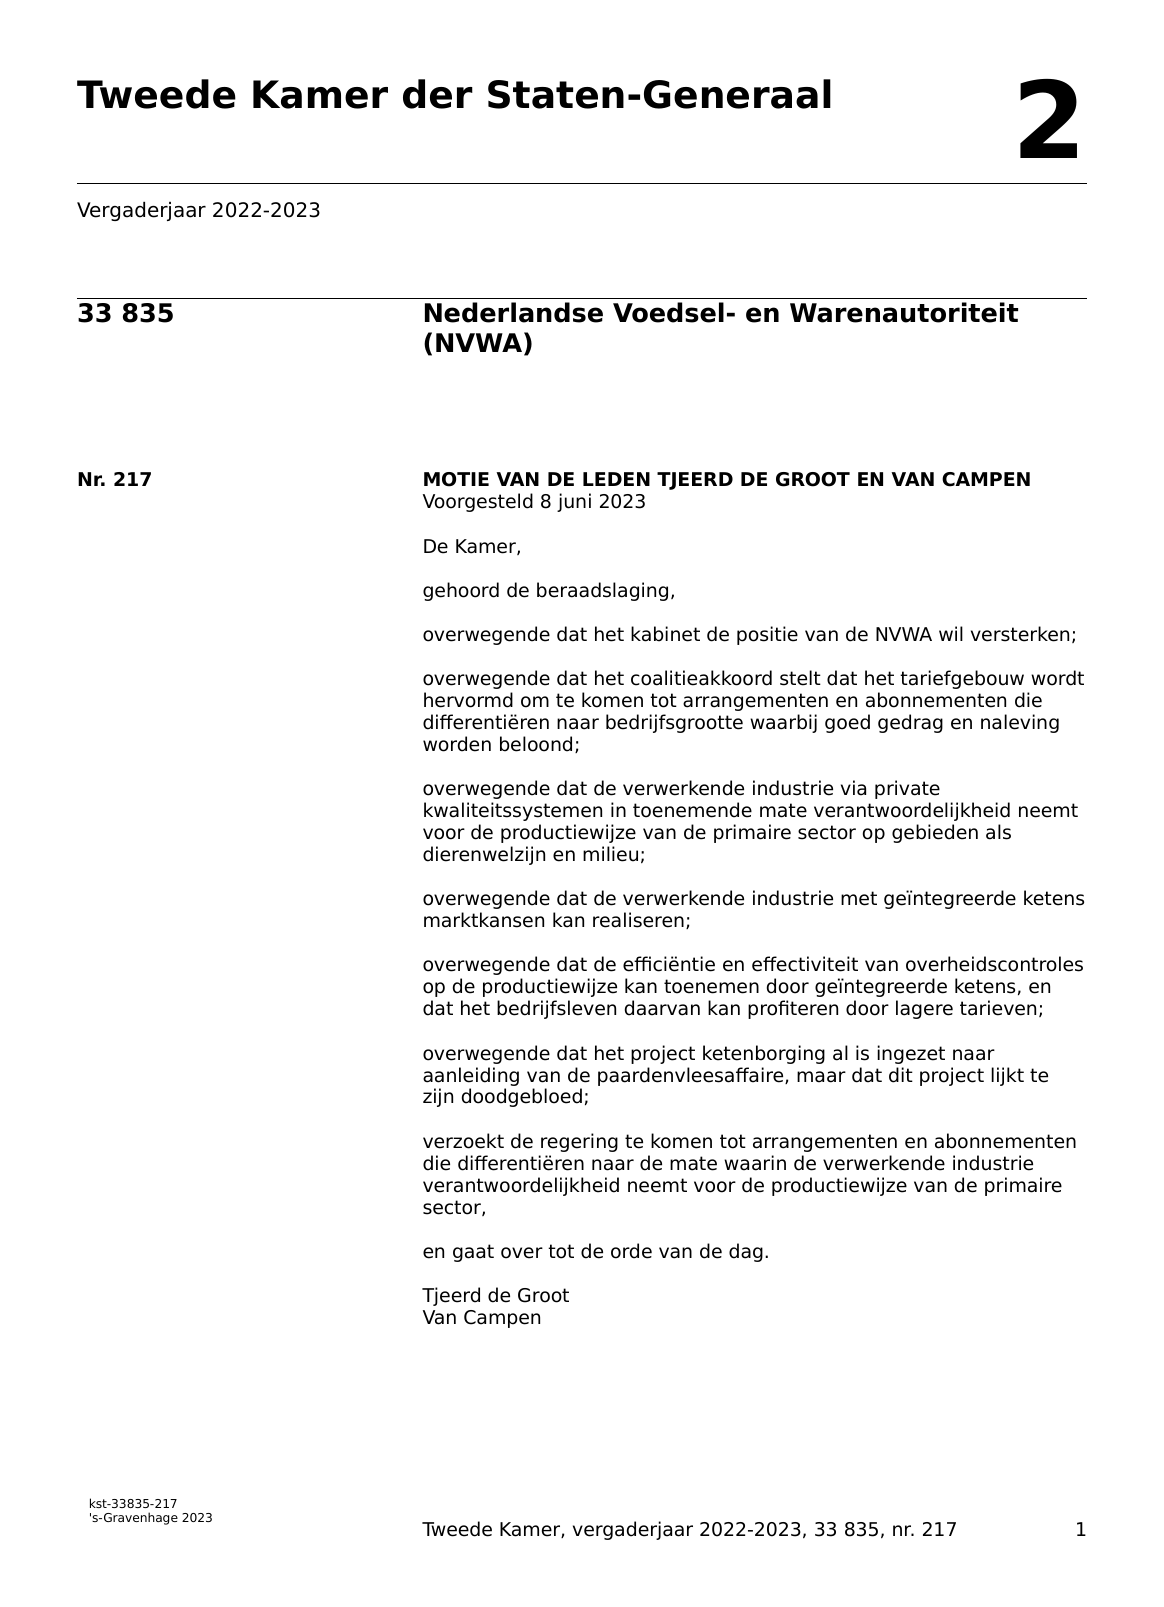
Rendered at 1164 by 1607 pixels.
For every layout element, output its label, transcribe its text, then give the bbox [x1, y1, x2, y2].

text overwegende dat het project ketenborging al is ingezet naar aanleiding van de paardenvleesaffaire, maar dat dit project lijkt te zijn doodgebloed; [422, 1042, 1087, 1108]
text en gaat over tot de orde van de dag. [422, 1241, 1087, 1263]
text overwegende dat het coalitieakkoord stelt dat het tariefgebouw wordt hervormd om te komen tot arrangementen en abonnementen die differentiëren naar bedrijfsgrootte waarbij goed gedrag en naleving worden beloond; [422, 668, 1087, 756]
table_header Tweede Kamer der Staten-Generaal [77, 59, 886, 183]
text verzoekt de regering te komen tot arrangementen en abonnementen die differentiëren naar de mate waarin de verwerkende industrie verantwoordelijkheid neemt voor de productiewijze van de primaire sector, [422, 1131, 1087, 1218]
text Van Campen [422, 1307, 1087, 1329]
text overwegende dat de verwerkende industrie met geïntegreerde ketens marktkansen kan realiseren; [422, 888, 1087, 932]
table_cell Vergaderjaar 2022-2023 [77, 184, 1087, 298]
text kst-33835-217 [88, 1497, 323, 1511]
text 's-Gravenhage 2023 [88, 1511, 323, 1525]
subtitle Nr. 217 MOTIE VAN DE LEDEN TJEERD DE GROOT EN VAN CAMPEN [77, 469, 1087, 491]
text Voorgesteld 8 juni 2023 [422, 491, 1087, 513]
text overwegende dat de verwerkende industrie via private kwaliteitssystemen in toenemende mate verantwoordelijkheid neemt voor de productiewijze van de primaire sector op gebieden als dierenwelzijn en milieu; [422, 778, 1087, 866]
text overwegende dat het kabinet de positie van de NVWA wil versterken; [422, 624, 1087, 646]
table_header 2 [886, 59, 1087, 183]
text overwegende dat de efficiëntie en effectiviteit van overheidscontroles op de productiewijze kan toenemen door geïntegreerde ketens, en dat het bedrijfsleven daarvan kan profiteren door lagere tarieven; [422, 954, 1087, 1020]
text De Kamer, [422, 536, 1087, 557]
subtitle 33 835 Nederlandse Voedsel- en Warenautoriteit (NVWA) [77, 299, 1087, 358]
text gehoord de beraadslaging, [422, 580, 1087, 602]
text Tjeerd de Groot [422, 1285, 1087, 1307]
